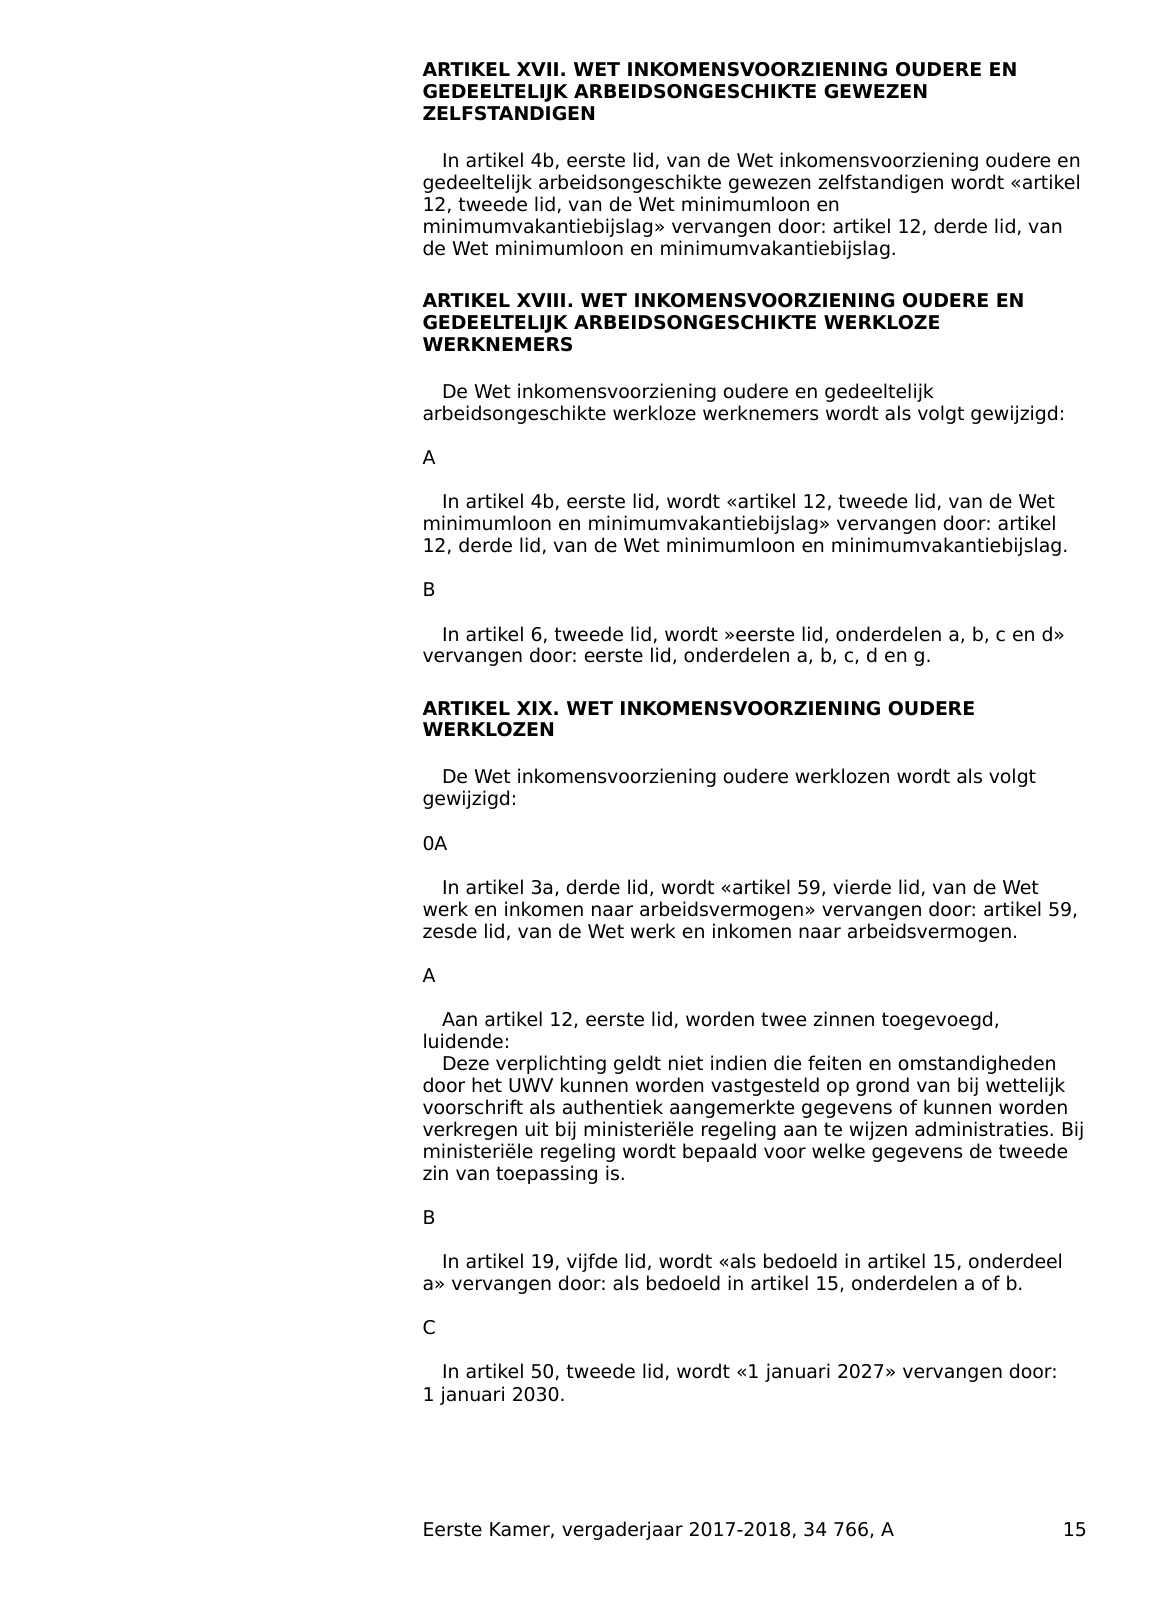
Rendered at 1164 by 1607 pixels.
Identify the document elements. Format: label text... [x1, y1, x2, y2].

text De Wet inkomensvoorziening oudere werklozen wordt als volgt gewijzigd: [422, 766, 1087, 810]
text Deze verplichting geldt niet indien die feiten en omstandigheden door het UWV kunnen worden vastgesteld op grond van bij wettelijk voorschrift als authentiek aangemerkte gegevens of kunnen worden verkregen uit bij ministeriële regeling aan te wijzen administraties. Bij ministeriële regeling wordt bepaald voor welke gegevens de tweede zin van toepassing is. [422, 1053, 1087, 1185]
subtitle ARTIKEL XIX. WET INKOMENSVOORZIENING OUDERE WERKLOZEN [422, 697, 1087, 741]
text De Wet inkomensvoorziening oudere en gedeeltelijk arbeidsongeschikte werkloze werknemers wordt als volgt gewijzigd: [422, 381, 1087, 425]
text A [422, 447, 1087, 469]
text B [422, 1207, 1087, 1229]
text C [422, 1317, 1087, 1339]
text In artikel 19, vijfde lid, wordt «als bedoeld in artikel 15, onderdeel a» vervangen door: als bedoeld in artikel 15, onderdelen a of b. [422, 1251, 1087, 1295]
subtitle ARTIKEL XVII. WET INKOMENSVOORZIENING OUDERE EN GEDEELTELIJK ARBEIDSONGESCHIKTE GEWEZEN ZELFSTANDIGEN [422, 59, 1087, 125]
subtitle ARTIKEL XVIII. WET INKOMENSVOORZIENING OUDERE EN GEDEELTELIJK ARBEIDSONGESCHIKTE WERKLOZE WERKNEMERS [422, 290, 1087, 356]
text In artikel 6, tweede lid, wordt »eerste lid, onderdelen a, b, c en d» vervangen door: eerste lid, onderdelen a, b, c, d en g. [422, 623, 1087, 667]
text In artikel 4b, eerste lid, van de Wet inkomensvoorziening oudere en gedeeltelijk arbeidsongeschikte gewezen zelfstandigen wordt «artikel 12, tweede lid, van de Wet minimumloon en minimumvakantiebijslag» vervangen door: artikel 12, derde lid, van de Wet minimumloon en minimumvakantiebijslag. [422, 150, 1087, 260]
text Aan artikel 12, eerste lid, worden twee zinnen toegevoegd, luidende: [422, 1009, 1087, 1053]
text A [422, 965, 1087, 987]
text In artikel 3a, derde lid, wordt «artikel 59, vierde lid, van de Wet werk en inkomen naar arbeidsvermogen» vervangen door: artikel 59, zesde lid, van de Wet werk en inkomen naar arbeidsvermogen. [422, 877, 1087, 943]
text B [422, 579, 1087, 601]
text In artikel 50, tweede lid, wordt «1 januari 2027» vervangen door: 1 januari 2030. [422, 1361, 1087, 1405]
text In artikel 4b, eerste lid, wordt «artikel 12, tweede lid, van de Wet minimumloon en minimumvakantiebijslag» vervangen door: artikel 12, derde lid, van de Wet minimumloon en minimumvakantiebijslag. [422, 491, 1087, 557]
text 0A [422, 832, 1087, 854]
